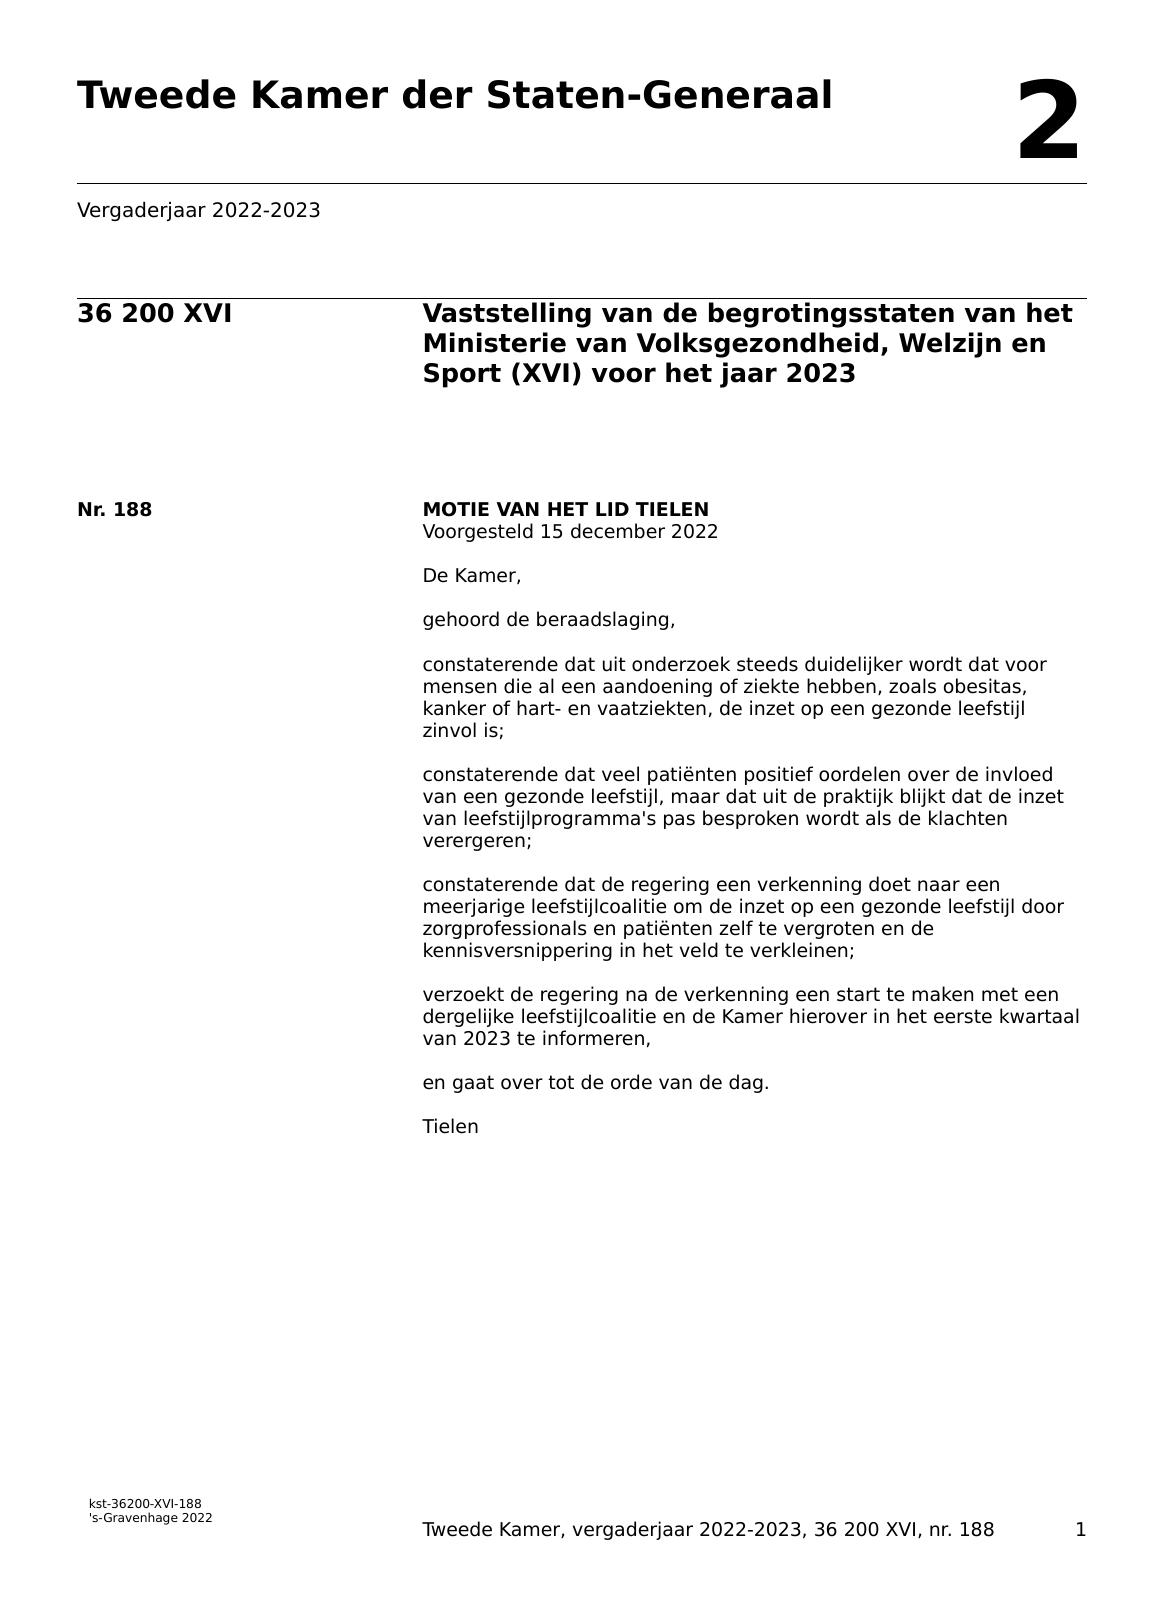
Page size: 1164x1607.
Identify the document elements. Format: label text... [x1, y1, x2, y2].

text Voorgesteld 15 december 2022 [422, 521, 1087, 543]
text constaterende dat veel patiënten positief oordelen over de invloed van een gezonde leefstijl, maar dat uit de praktijk blijkt dat de inzet van leefstijlprogramma's pas besproken wordt als de klachten verergeren; [422, 764, 1087, 852]
text en gaat over tot de orde van de dag. [422, 1072, 1087, 1094]
text 's-Gravenhage 2022 [88, 1511, 323, 1525]
text constaterende dat uit onderzoek steeds duidelijker wordt dat voor mensen die al een aandoening of ziekte hebben, zoals obesitas, kanker of hart- en vaatziekten, de inzet op een gezonde leefstijl zinvol is; [422, 653, 1087, 741]
text kst-36200-XVI-188 [88, 1497, 323, 1511]
table_header 2 [886, 59, 1087, 183]
text verzoekt de regering na de verkenning een start te maken met een dergelijke leefstijlcoalitie en de Kamer hierover in het eerste kwartaal van 2023 te informeren, [422, 984, 1087, 1050]
subtitle 36 200 XVI Vaststelling van de begrotingsstaten van het Ministerie van Volksgezondheid, Welzijn en Sport (XVI) voor het jaar 2023 [77, 299, 1087, 388]
text Tielen [422, 1116, 1087, 1138]
text constaterende dat de regering een verkenning doet naar een meerjarige leefstijlcoalitie om de inzet op een gezonde leefstijl door zorgprofessionals en patiënten zelf te vergroten en de kennisversnippering in het veld te verkleinen; [422, 874, 1087, 962]
table_cell Vergaderjaar 2022-2023 [77, 184, 1087, 298]
text gehoord de beraadslaging, [422, 609, 1087, 631]
text De Kamer, [422, 565, 1087, 587]
subtitle Nr. 188 MOTIE VAN HET LID TIELEN [77, 499, 1087, 521]
table_header Tweede Kamer der Staten-Generaal [77, 59, 886, 183]
